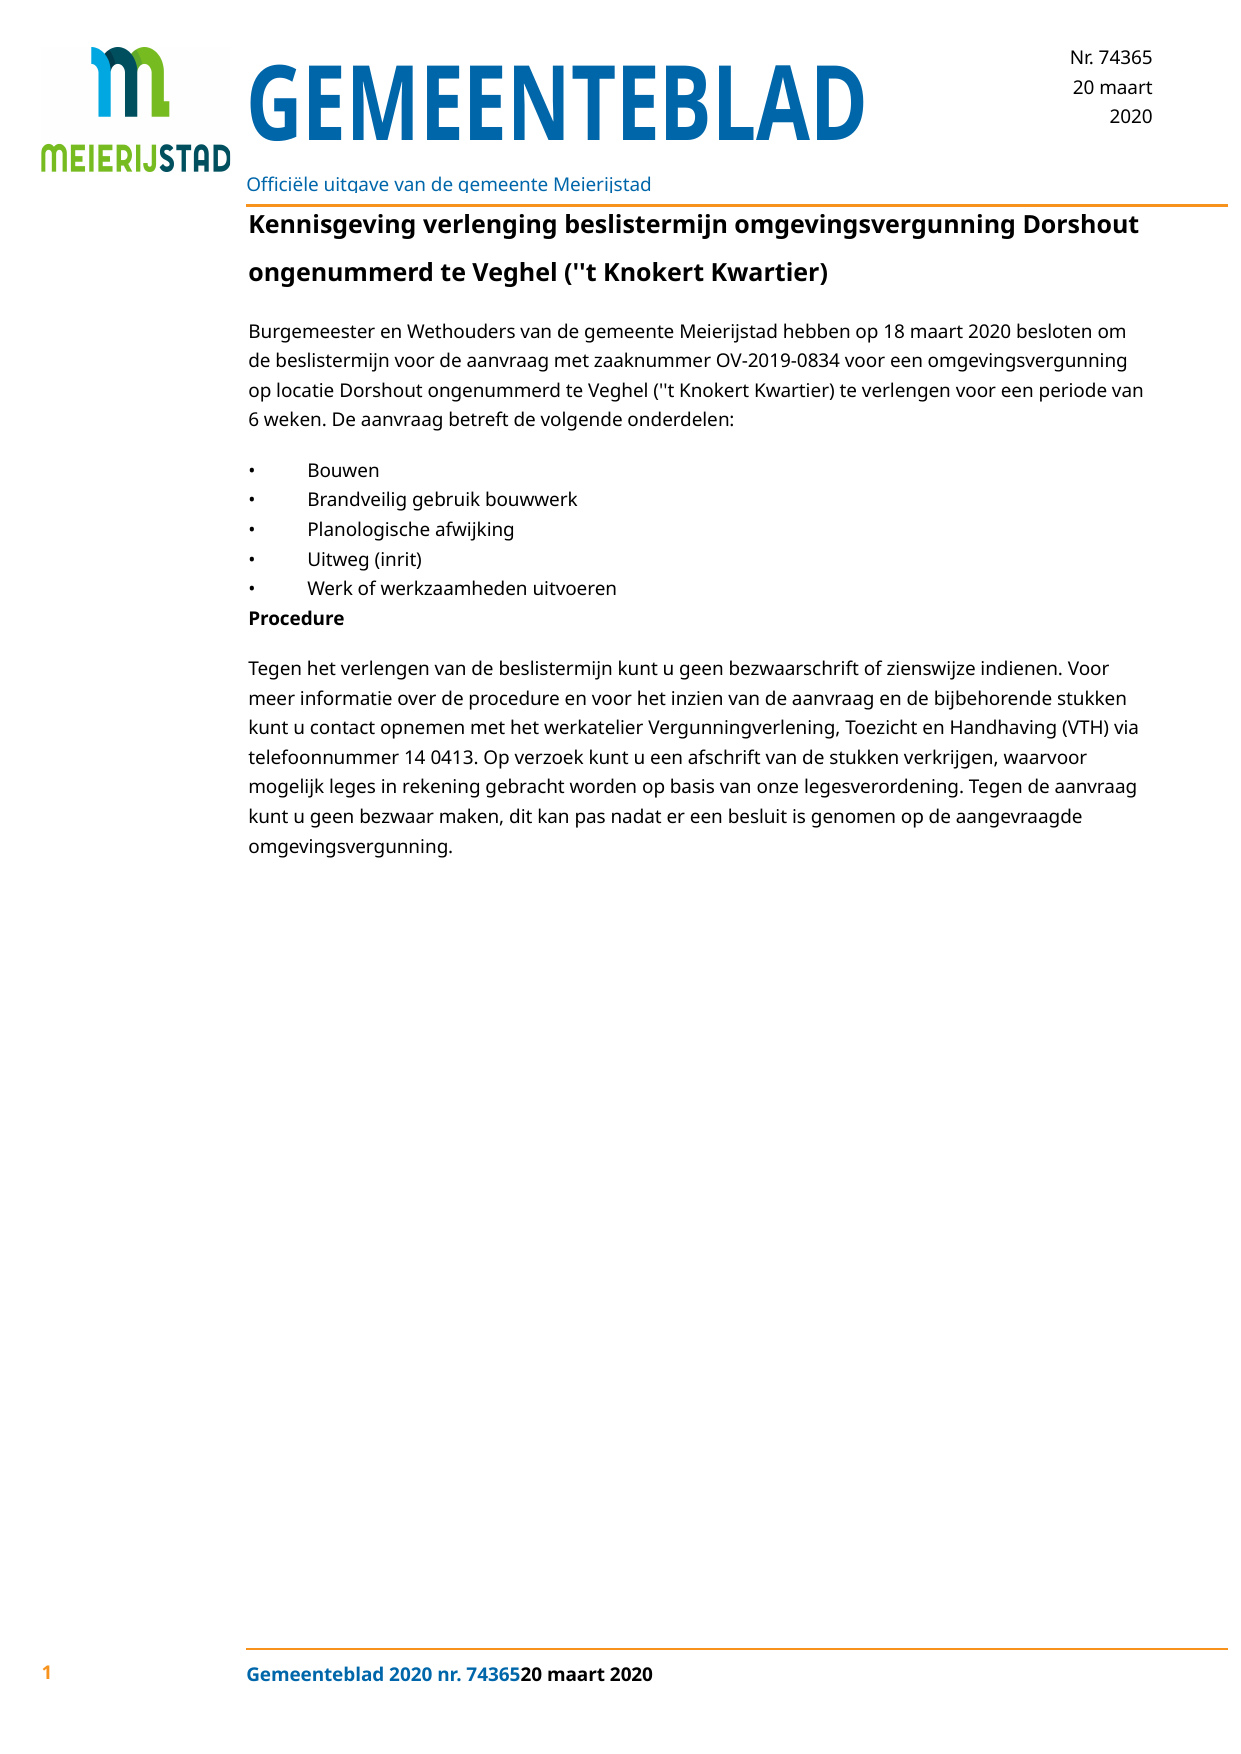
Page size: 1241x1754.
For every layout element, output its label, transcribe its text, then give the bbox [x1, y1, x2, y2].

list Werk of werkzaamheden uitvoeren [248, 575, 1152, 601]
text Procedure [248, 605, 1152, 631]
text Tegen het verlengen van de beslistermijn kunt u geen bezwaarschrift of zienswijze indienen. Voor meer informatie over de procedure en voor het inzien van de aanvraag en de bijbehorende stukken kunt u contact opnemen met het werkatelier Vergunningverlening, Toezicht en Handhaving (VTH) via telefoonnummer 14 0413. Op verzoek kunt u een afschrift van de stukken verkrijgen, waarvoor mogelijk leges in rekening gebracht worden op basis van onze legesverordening. Tegen de aanvraag kunt u geen bezwaar maken, dit kan pas nadat er een besluit is genomen op de aangevraagde omgevingsvergunning. [248, 655, 1152, 859]
text Kennisgeving verlenging beslistermijn omgevingsvergunning Dorshout ongenummerd te Veghel (''t Knokert Kwartier) [248, 207, 1152, 288]
list Brandveilig gebruik bouwwerk [248, 487, 1152, 512]
picture [41, 47, 231, 172]
text Burgemeester en Wethouders van de gemeente Meierijstad hebben op 18 maart 2020 besloten om de beslistermijn voor de aanvraag met zaaknummer OV-2019-0834 voor een omgevingsvergunning op locatie Dorshout ongenummerd te Veghel (''t Knokert Kwartier) te verlengen voor een periode van 6 weken. De aanvraag betreft de volgende onderdelen: [248, 318, 1152, 432]
list Planologische afwijking [248, 516, 1152, 542]
list Uitweg (inrit) [248, 546, 1152, 572]
list Bouwen [248, 457, 1152, 483]
